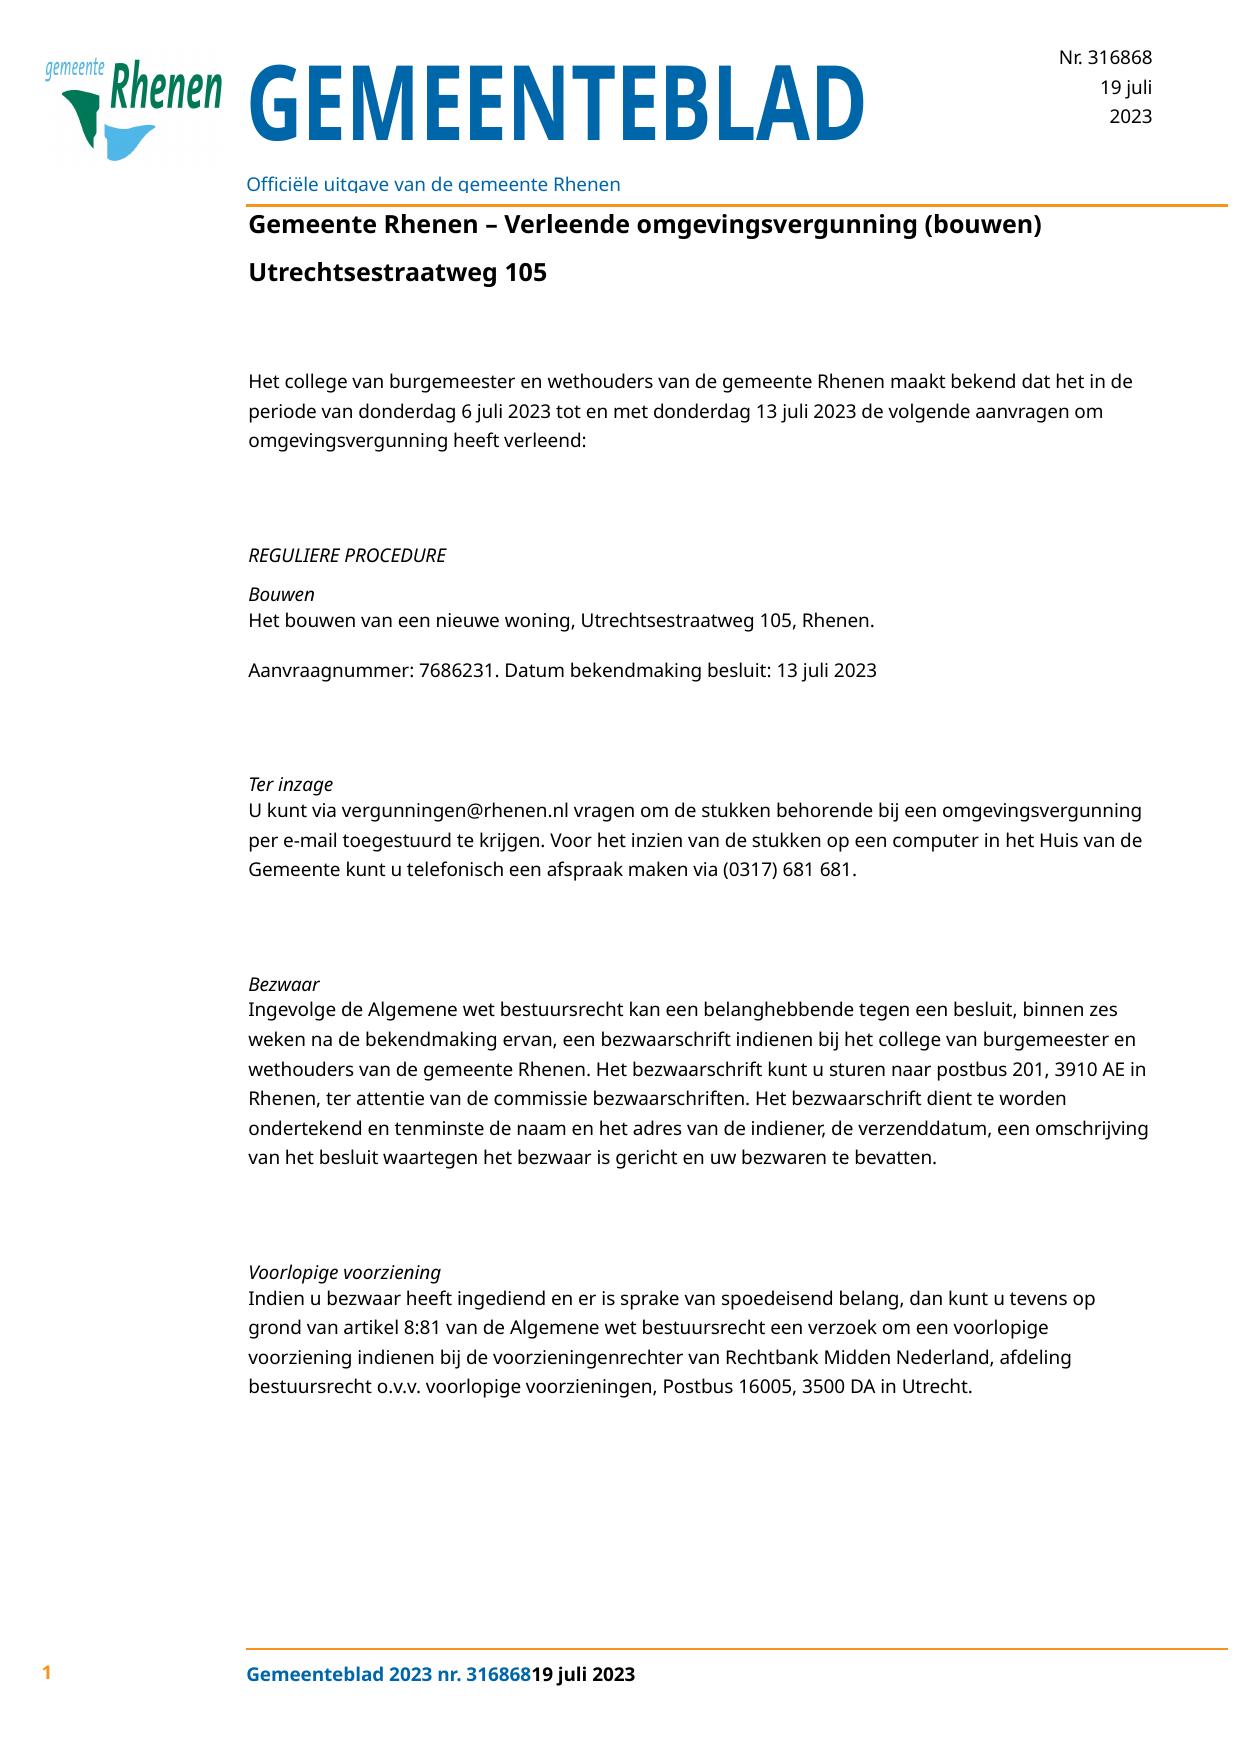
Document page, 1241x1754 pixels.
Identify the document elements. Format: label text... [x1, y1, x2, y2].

text U kunt via vergunningen@rhenen.nl vragen om de stukken behorende bij een omgevingsvergunning per e-mail toegestuurd te krijgen. Voor het inzien van de stukken op een computer in het Huis van de Gemeente kunt u telefonisch een afspraak maken via (0317) 681 681. [248, 797, 1152, 882]
text Bouwen [248, 581, 1152, 607]
text Ter inzage [248, 772, 1152, 797]
text Bezwaar [248, 971, 1152, 997]
picture [41, 47, 231, 172]
text Ingevolge de Algemene wet bestuursrecht kan een belanghebbende tegen een besluit, binnen zes weken na de bekendmaking ervan, een bezwaarschrift indienen bij het college van burgemeester en wethouders van de gemeente Rhenen. Het bezwaarschrift kunt u sturen naar postbus 201, 3910 AE in Rhenen, ter attentie van de commissie bezwaarschriften. Het bezwaarschrift dient te worden ondertekend en tenminste de naam en het adres van de indiener, de verzenddatum, een omschrijving van het besluit waartegen het bezwaar is gericht en uw bezwaren te bevatten. [248, 997, 1152, 1170]
text Indien u bezwaar heeft ingediend en er is sprake van spoedeisend belang, dan kunt u tevens op grond van artikel 8:81 van de Algemene wet bestuursrecht een verzoek om een voorlopige voorziening indienen bij de voorzieningenrechter van Rechtbank Midden Nederland, afdeling bestuursrecht o.v.v. voorlopige voorzieningen, Postbus 16005, 3500 DA in Utrecht. [248, 1285, 1152, 1399]
text Voorlopige voorziening [248, 1259, 1152, 1285]
text Het bouwen van een nieuwe woning, Utrechtsestraatweg 105, Rhenen. [248, 607, 1152, 633]
text REGULIERE PROCEDURE [248, 542, 1152, 568]
text Het college van burgemeester en wethouders van de gemeente Rhenen maakt bekend dat het in de periode van donderdag 6 juli 2023 tot en met donderdag 13 juli 2023 de volgende aanvragen om omgevingsvergunning heeft verleend: [248, 368, 1152, 453]
text Gemeente Rhenen – Verleende omgevingsvergunning (bouwen) Utrechtsestraatweg 105 [248, 207, 1152, 288]
text Aanvraagnummer: 7686231. Datum bekendmaking besluit: 13 juli 2023 [248, 657, 1152, 683]
